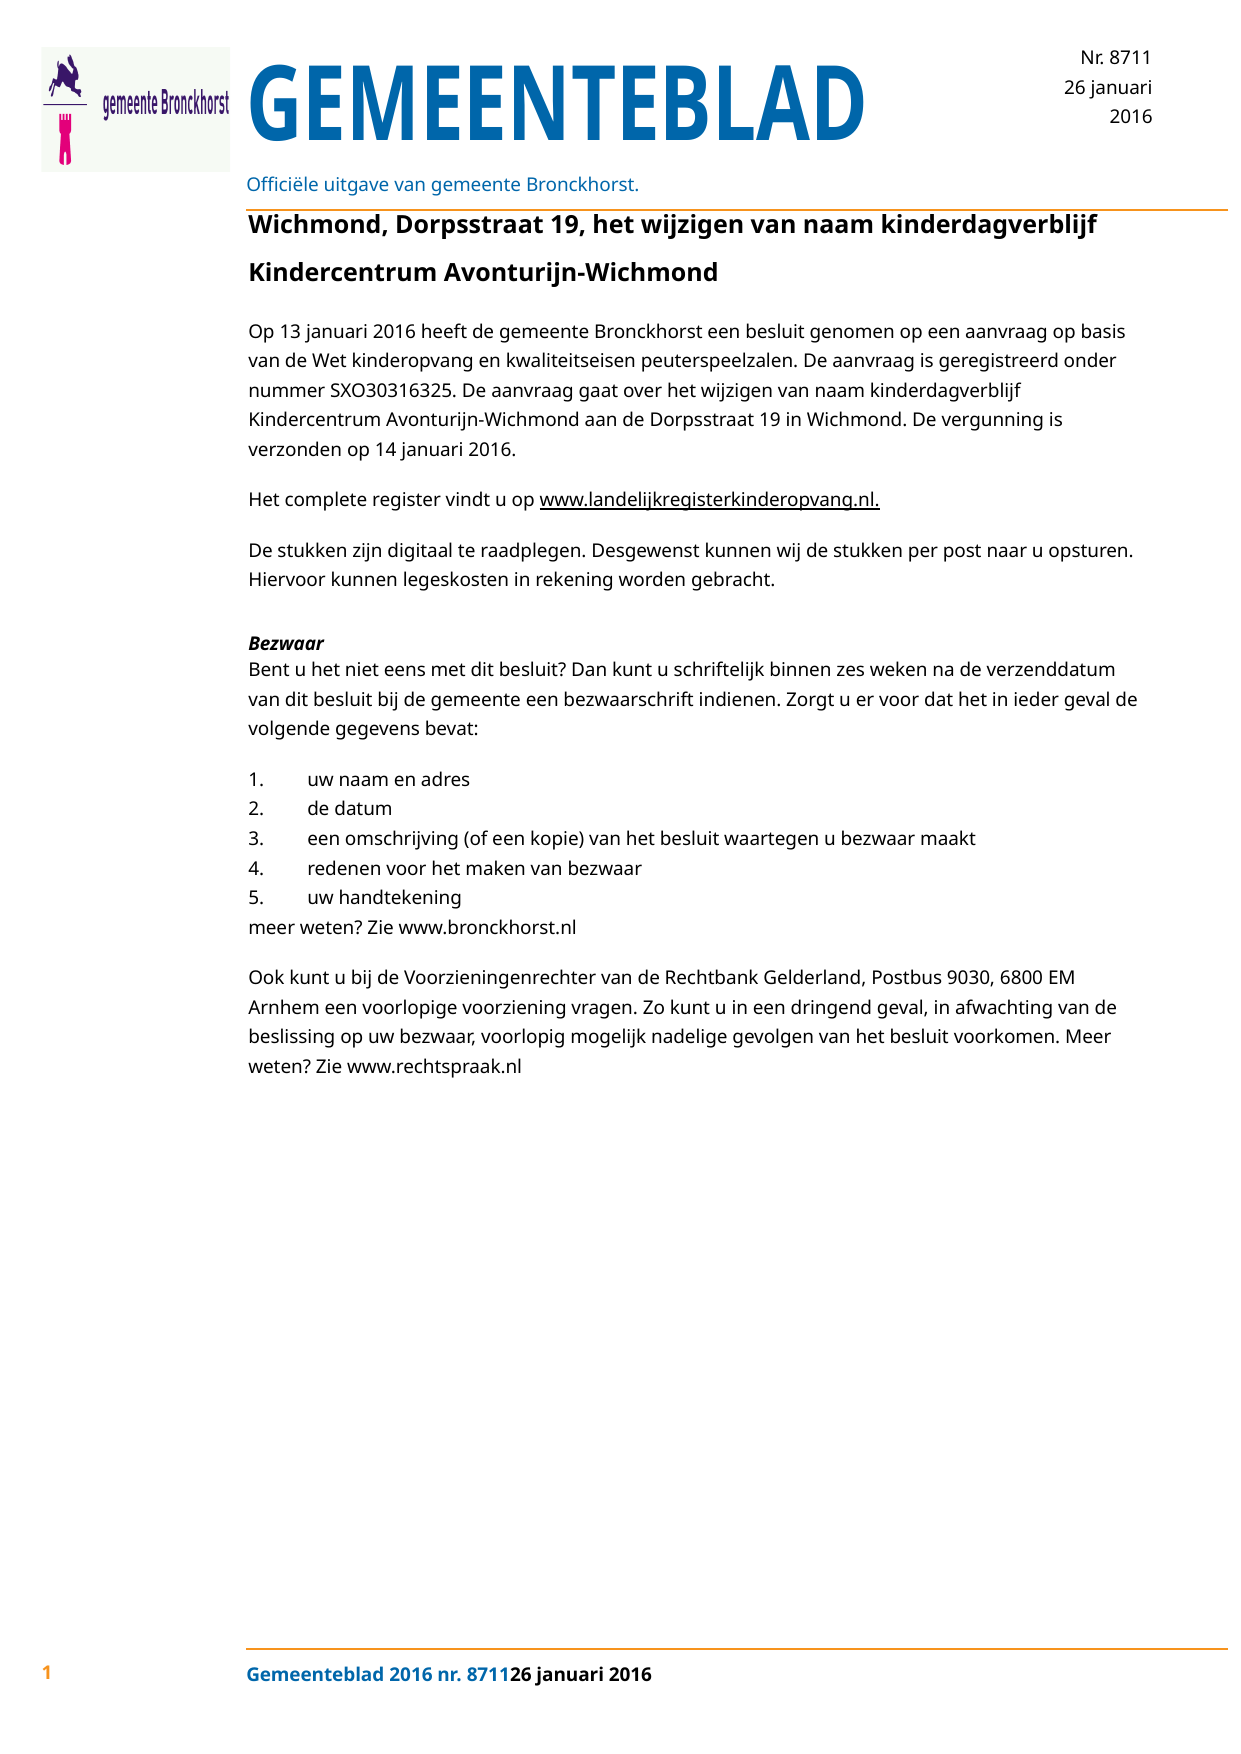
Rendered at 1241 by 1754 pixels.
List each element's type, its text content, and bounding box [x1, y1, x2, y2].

list de datum [248, 796, 1152, 821]
list uw handtekening [248, 884, 1152, 910]
picture [41, 47, 231, 172]
text Het complete register vindt u op www.landelijkregisterkinderopvang.nl. [248, 487, 1152, 512]
text De stukken zijn digitaal te raadplegen. Desgewenst kunnen wij de stukken per post naar u opsturen. Hiervoor kunnen legeskosten in rekening worden gebracht. [248, 537, 1152, 592]
text Op 13 januari 2016 heeft de gemeente Bronckhorst een besluit genomen op een aanvraag op basis van de Wet kinderopvang en kwaliteitseisen peuterspeelzalen. De aanvraag is geregistreerd onder nummer SXO30316325. De aanvraag gaat over het wijzigen van naam kinderdagverblijf Kindercentrum Avonturijn-Wichmond aan de Dorpsstraat 19 in Wichmond. De vergunning is verzonden op 14 januari 2016. [248, 318, 1152, 462]
text Ook kunt u bij de Voorzieningenrechter van de Rechtbank Gelderland, Postbus 9030, 6800 EM Arnhem een voorlopige voorziening vragen. Zo kunt u in een dringend geval, in afwachting van de beslissing op uw bezwaar, voorlopig mogelijk nadelige gevolgen van het besluit voorkomen. Meer weten? Zie www.rechtspraak.nl [248, 964, 1152, 1079]
list redenen voor het maken van bezwaar [248, 855, 1152, 880]
list een omschrijving (of een kopie) van het besluit waartegen u bezwaar maakt [248, 825, 1152, 851]
text Bent u het niet eens met dit besluit? Dan kunt u schriftelijk binnen zes weken na de verzenddatum van dit besluit bij de gemeente een bezwaarschrift indienen. Zorgt u er voor dat het in ieder geval de volgende gegevens bevat: [248, 656, 1152, 741]
list uw naam en adres [248, 766, 1152, 792]
text meer weten? Zie www.bronckhorst.nl [248, 914, 1152, 939]
text Wichmond, Dorpsstraat 19, het wijzigen van naam kinderdagverblijf Kindercentrum Avonturijn-Wichmond [248, 211, 1152, 288]
text Bezwaar [248, 631, 1152, 656]
